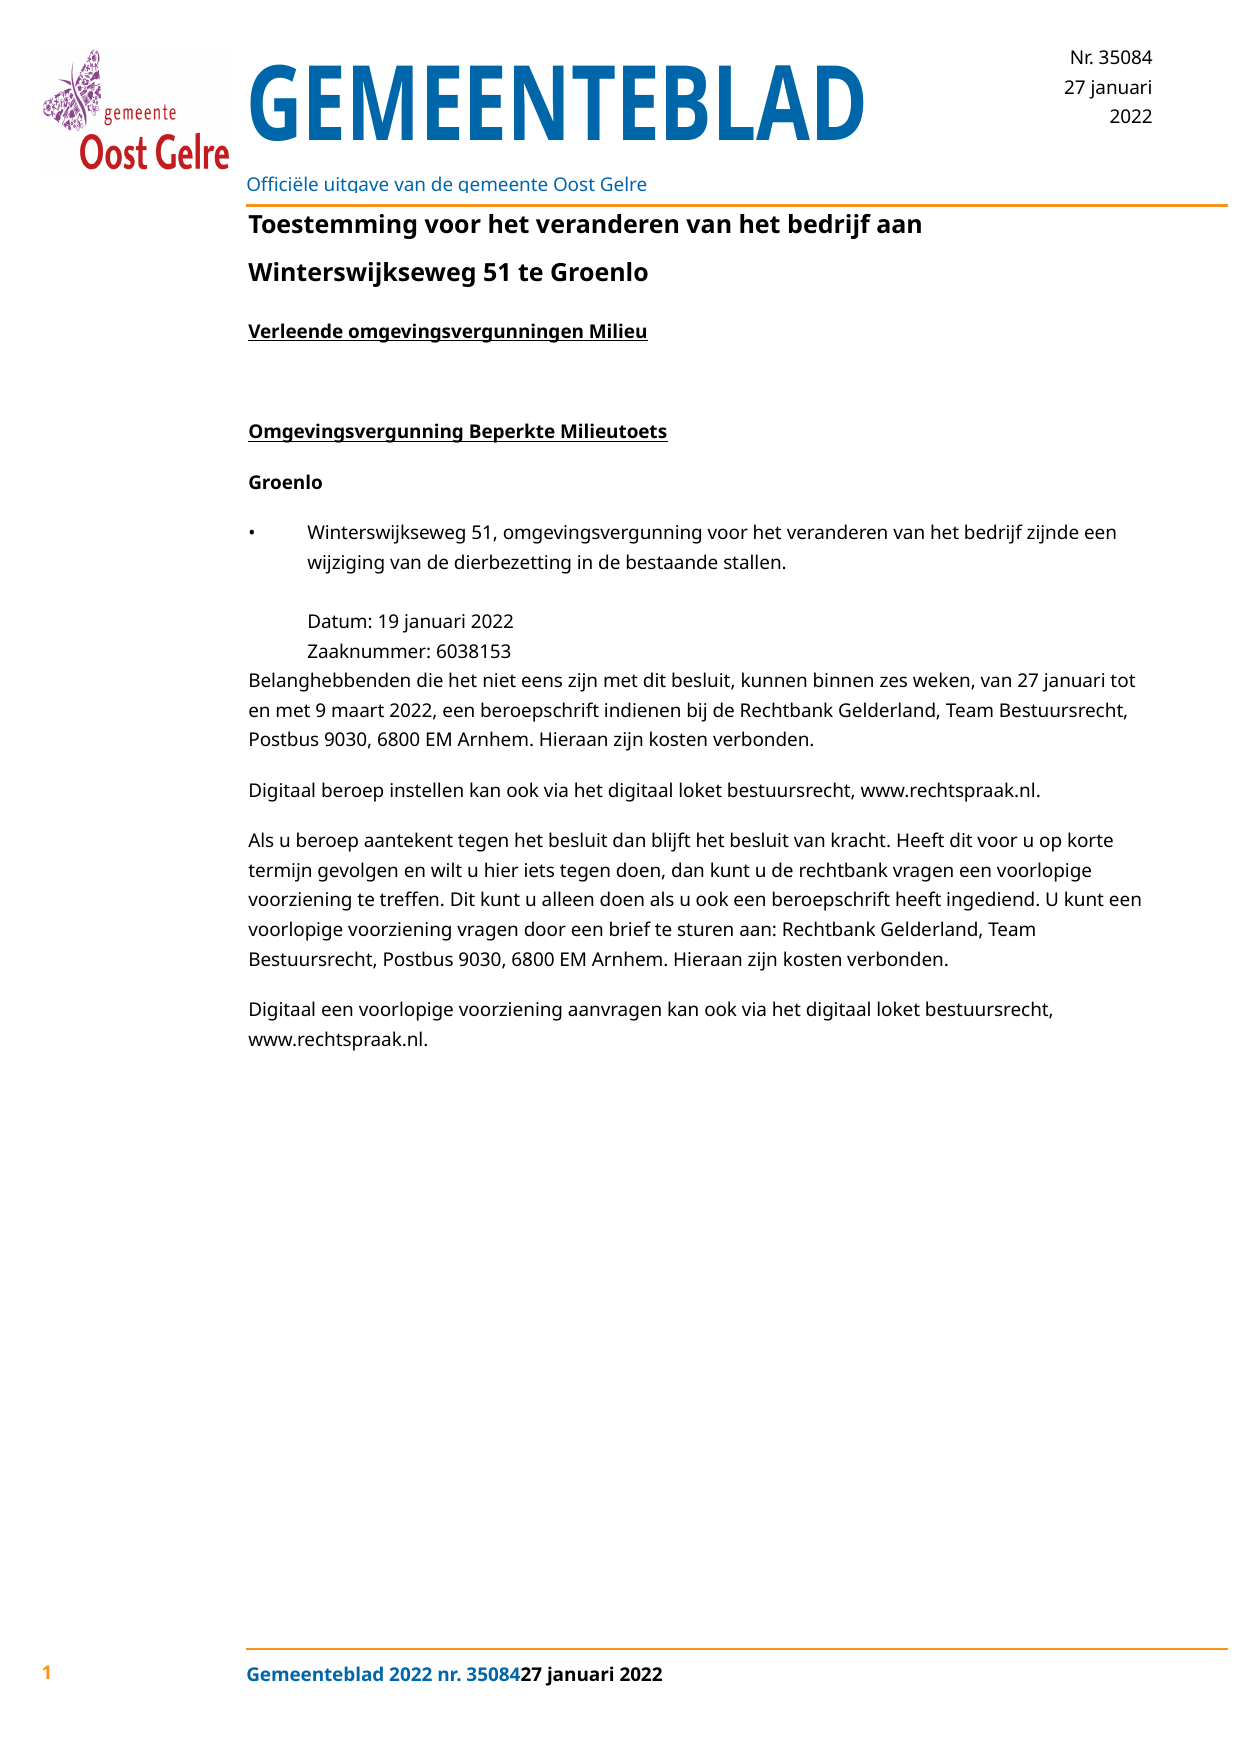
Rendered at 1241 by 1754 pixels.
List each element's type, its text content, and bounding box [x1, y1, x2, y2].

text Digitaal een voorlopige voorziening aanvragen kan ook via het digitaal loket bestuursrecht, www.rechtspraak.nl. [248, 996, 1152, 1052]
text Verleende omgevingsvergunningen Milieu [248, 318, 1152, 344]
text Digitaal beroep instellen kan ook via het digitaal loket bestuursrecht, www.rechtspraak.nl. [248, 777, 1152, 803]
text Belanghebbenden die het niet eens zijn met dit besluit, kunnen binnen zes weken, van 27 januari tot en met 9 maart 2022, een beroepschrift indienen bij de Rechtbank Gelderland, Team Bestuursrecht, Postbus 9030, 6800 EM Arnhem. Hieraan zijn kosten verbonden. [248, 667, 1152, 752]
text Als u beroep aantekent tegen het besluit dan blijft het besluit van kracht. Heeft dit voor u op korte termijn gevolgen en wilt u hier iets tegen doen, dan kunt u de rechtbank vragen een voorlopige voorziening te treffen. Dit kunt u alleen doen als u ook een beroepschrift heeft ingediend. U kunt een voorlopige voorziening vragen door een brief te sturen aan: Rechtbank Gelderland, Team Bestuursrecht, Postbus 9030, 6800 EM Arnhem. Hieraan zijn kosten verbonden. [248, 827, 1152, 972]
list Datum: 19 januari 2022 [248, 608, 1152, 634]
text Omgevingsvergunning Beperkte Milieutoets [248, 419, 1152, 444]
list Zaaknummer: 6038153 [248, 638, 1152, 664]
text Groenlo [248, 469, 1152, 495]
text Toestemming voor het veranderen van het bedrijf aan Winterswijkseweg 51 te Groenlo [248, 207, 1152, 288]
picture [41, 47, 231, 172]
list Winterswijkseweg 51, omgevingsvergunning voor het veranderen van het bedrijf zijnde een wijziging van de dierbezetting in de bestaande stallen. [248, 519, 1152, 575]
